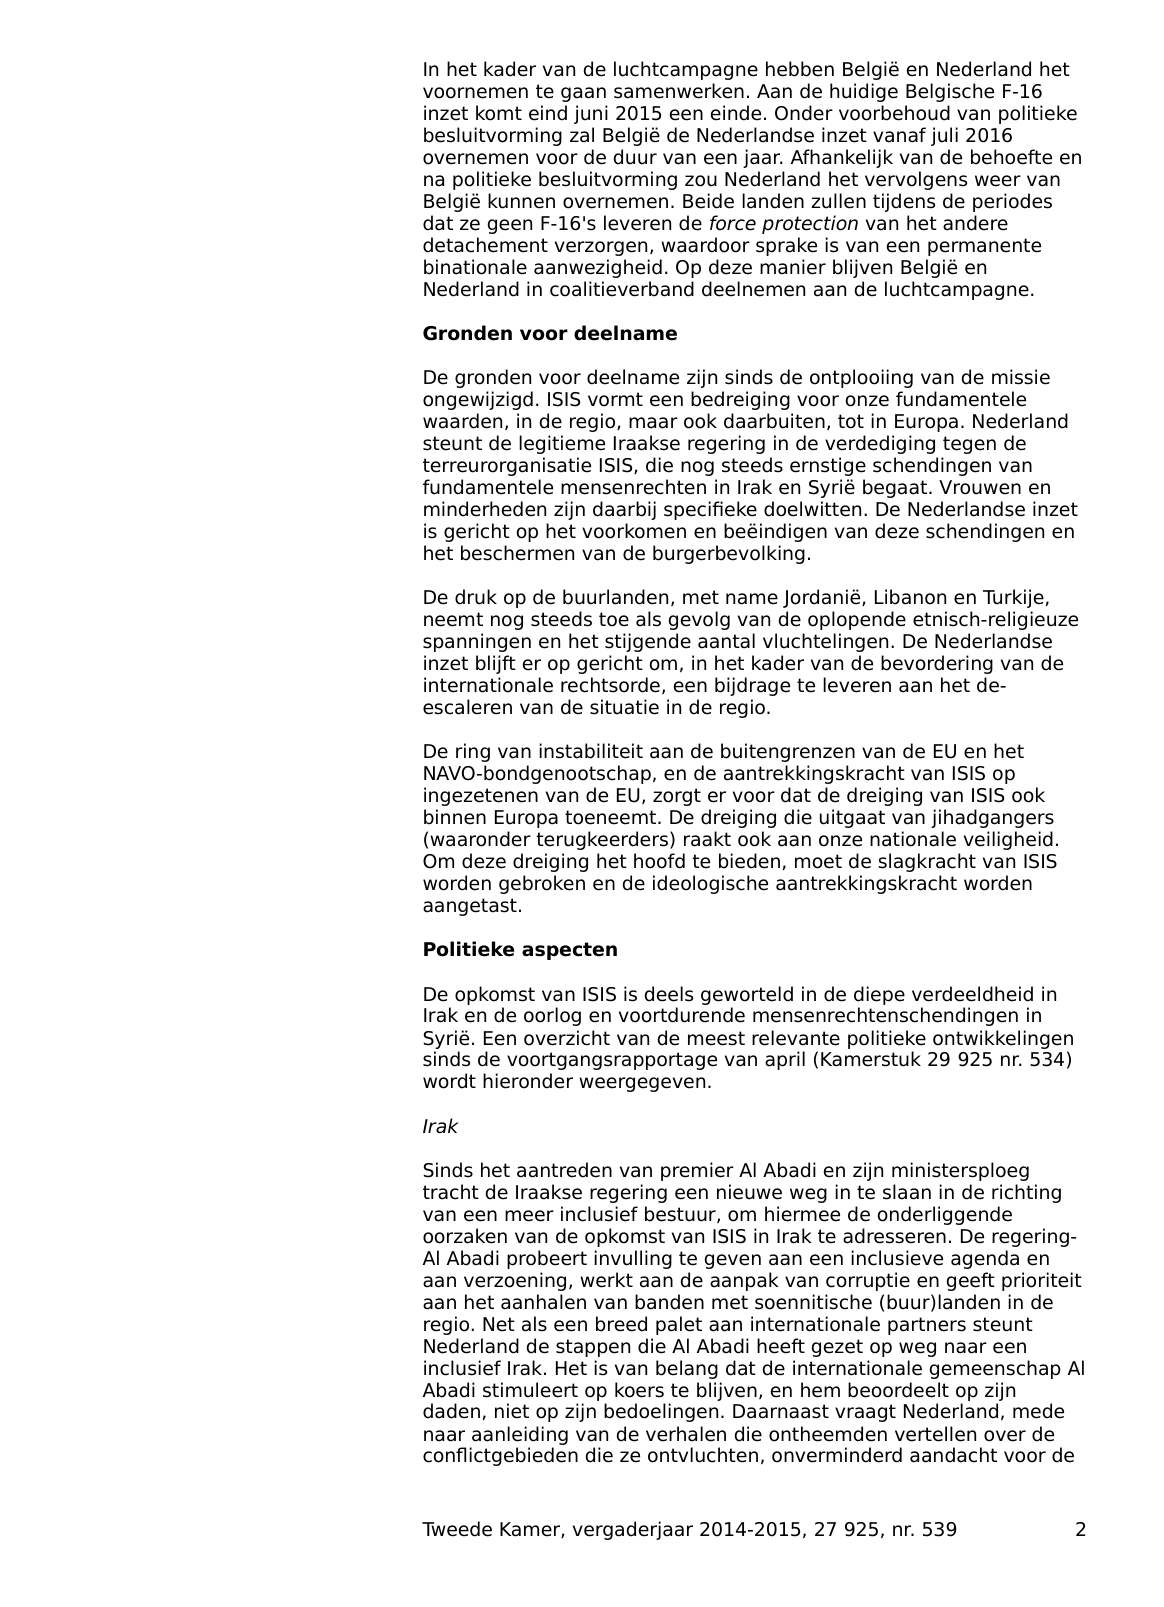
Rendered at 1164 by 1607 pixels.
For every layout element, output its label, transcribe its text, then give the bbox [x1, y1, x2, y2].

text De gronden voor deelname zijn sinds de ontplooiing van de missie ongewijzigd. ISIS vormt een bedreiging voor onze fundamentele waarden, in de regio, maar ook daarbuiten, tot in Europa. Nederland steunt de legitieme Iraakse regering in de verdediging tegen de terreurorganisatie ISIS, die nog steeds ernstige schendingen van fundamentele mensenrechten in Irak en Syrië begaat. Vrouwen en minderheden zijn daarbij specifieke doelwitten. De Nederlandse inzet is gericht op het voorkomen en beëindigen van deze schendingen en het beschermen van de burgerbevolking. [422, 367, 1087, 565]
text De opkomst van ISIS is deels geworteld in de diepe verdeeldheid in Irak en de oorlog en voortdurende mensenrechtenschendingen in Syrië. Een overzicht van de meest relevante politieke ontwikkelingen sinds de voortgangsrapportage van april (Kamerstuk 29 925 nr. 534) wordt hieronder weergegeven. [422, 983, 1087, 1093]
subtitle Politieke aspecten [422, 939, 1087, 961]
text De ring van instabiliteit aan de buitengrenzen van de EU en het NAVO-bondgenootschap, en de aantrekkingskracht van ISIS op ingezetenen van de EU, zorgt er voor dat de dreiging van ISIS ook binnen Europa toeneemt. De dreiging die uitgaat van jihadgangers (waaronder terugkeerders) raakt ook aan onze nationale veiligheid. Om deze dreiging het hoofd te bieden, moet de slagkracht van ISIS worden gebroken en de ideologische aantrekkingskracht worden aangetast. [422, 741, 1087, 917]
subtitle Gronden voor deelname [422, 323, 1087, 345]
text De druk op de buurlanden, met name Jordanië, Libanon en Turkije, neemt nog steeds toe als gevolg van de oplopende etnisch-religieuze spanningen en het stijgende aantal vluchtelingen. De Nederlandse inzet blijft er op gericht om, in het kader van de bevordering van de internationale rechtsorde, een bijdrage te leveren aan het de-escaleren van de situatie in de regio. [422, 587, 1087, 719]
subtitle Irak [422, 1116, 1087, 1137]
text In het kader van de luchtcampagne hebben België en Nederland het voornemen te gaan samenwerken. Aan de huidige Belgische F-16 inzet komt eind juni 2015 een einde. Onder voorbehoud van politieke besluitvorming zal België de Nederlandse inzet vanaf juli 2016 overnemen voor de duur van een jaar. Afhankelijk van de behoefte en na politieke besluitvorming zou Nederland het vervolgens weer van België kunnen overnemen. Beide landen zullen tijdens de periodes dat ze geen F-16's leveren de force protection van het andere detachement verzorgen, waardoor sprake is van een permanente binationale aanwezigheid. Op deze manier blijven België en Nederland in coalitieverband deelnemen aan de luchtcampagne. [422, 59, 1087, 301]
text Sinds het aantreden van premier Al Abadi en zijn ministersploeg tracht de Iraakse regering een nieuwe weg in te slaan in de richting van een meer inclusief bestuur, om hiermee de onderliggende oorzaken van de opkomst van ISIS in Irak te adresseren. De regering-Al Abadi probeert invulling te geven aan een inclusieve agenda en aan verzoening, werkt aan de aanpak van corruptie en geeft prioriteit aan het aanhalen van banden met soennitische (buur)landen in de regio. Net als een breed palet aan internationale partners steunt Nederland de stappen die Al Abadi heeft gezet op weg naar een inclusief Irak. Het is van belang dat de internationale gemeenschap Al Abadi stimuleert op koers te blijven, en hem beoordeelt op zijn daden, niet op zijn bedoelingen. Daarnaast vraagt Nederland, mede naar aanleiding van de verhalen die ontheemden vertellen over de conflictgebieden die ze ontvluchten, onverminderd aandacht voor de [422, 1160, 1087, 1467]
